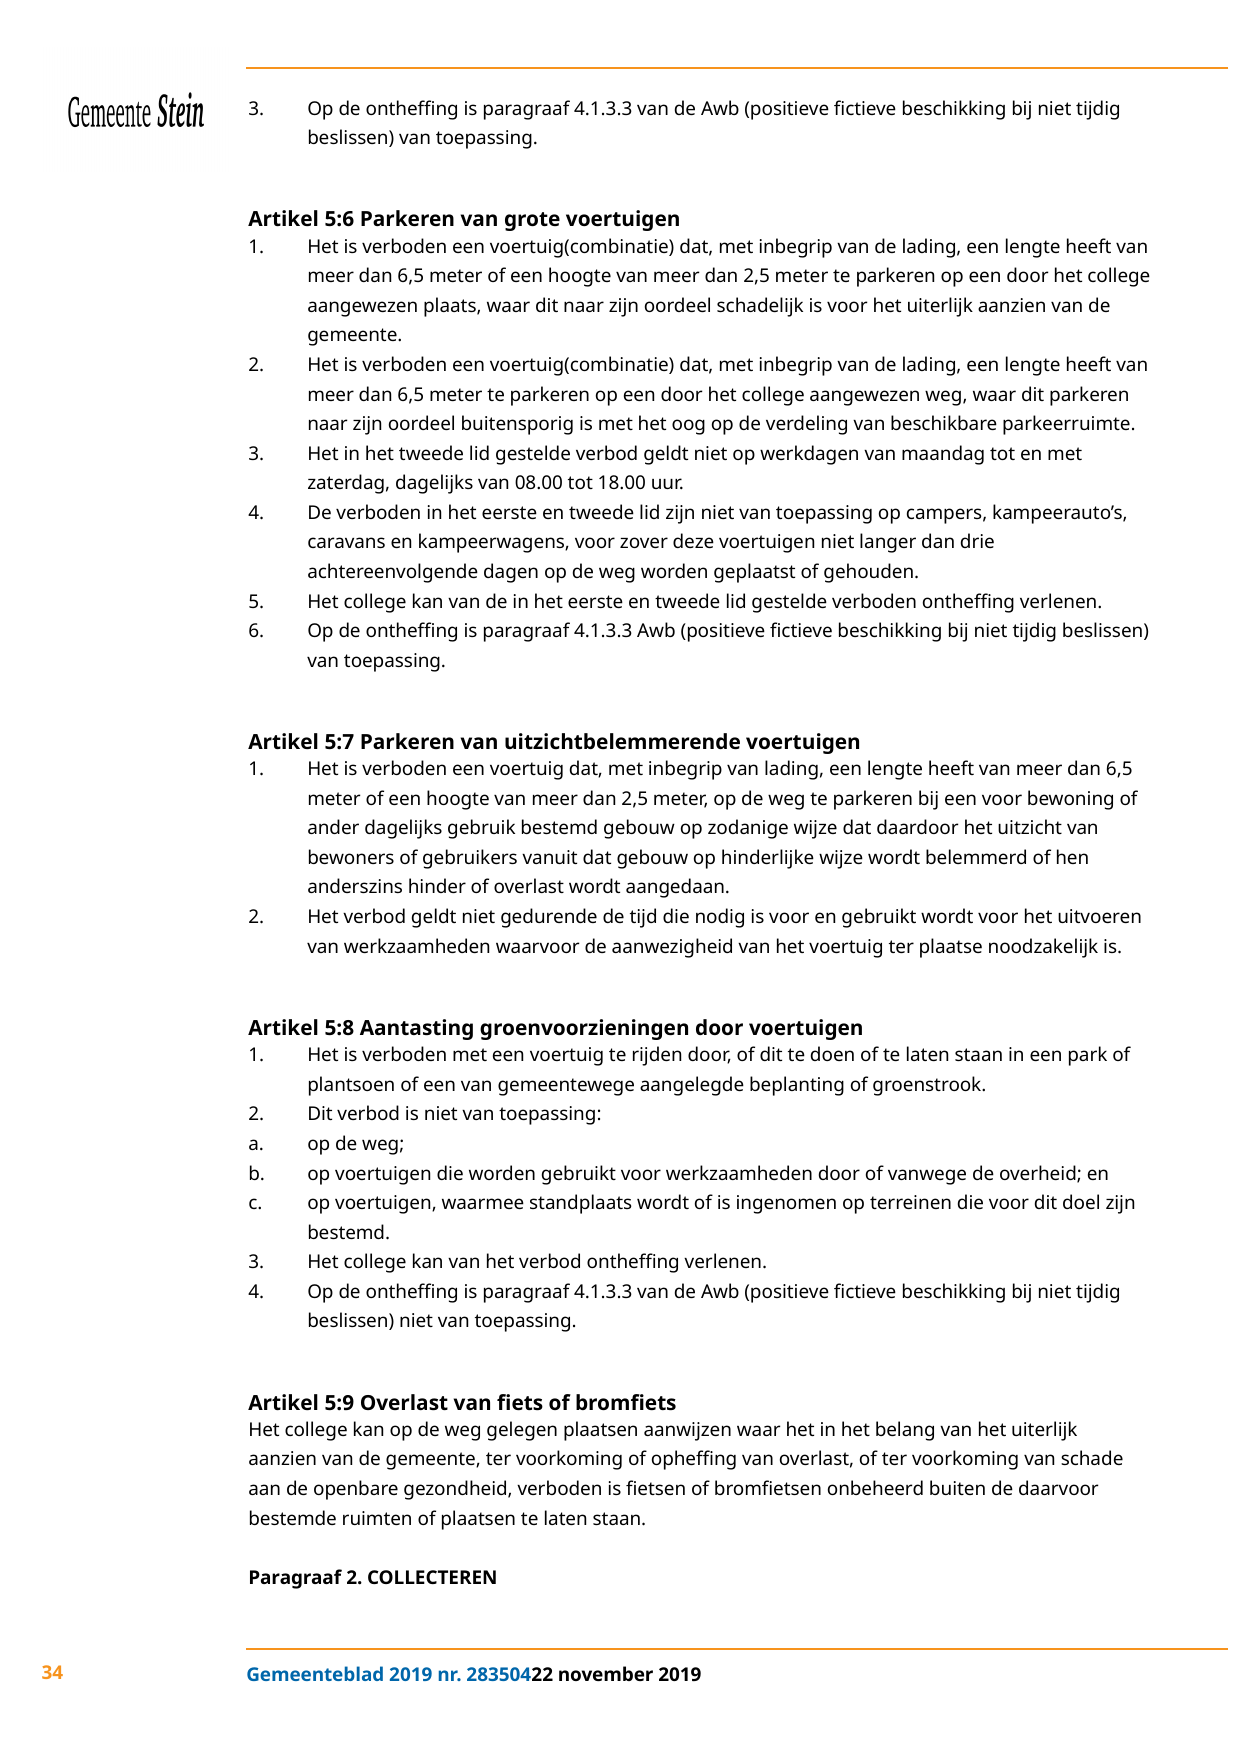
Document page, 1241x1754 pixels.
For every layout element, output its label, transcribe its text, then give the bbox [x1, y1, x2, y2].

list Het is verboden met een voertuig te rijden door, of dit te doen of te laten staan in een park of plantsoen of een van gemeentewege aangelegde beplanting of groenstrook. [248, 1041, 1152, 1097]
list Het in het tweede lid gestelde verbod geldt niet op werkdagen van maandag tot en met zaterdag, dagelijks van 08.00 tot 18.00 uur. [248, 440, 1152, 495]
picture [41, 47, 231, 172]
list De verboden in het eerste en tweede lid zijn niet van toepassing op campers, kampeerauto’s, caravans en kampeerwagens, voor zover deze voertuigen niet langer dan drie achtereenvolgende dagen op de weg worden geplaatst of gehouden. [248, 499, 1152, 584]
list Het is verboden een voertuig(combinatie) dat, met inbegrip van de lading, een lengte heeft van meer dan 6,5 meter of een hoogte van meer dan 2,5 meter te parkeren op een door het college aangewezen plaats, waar dit naar zijn oordeel schadelijk is voor het uiterlijk aanzien van de gemeente. [248, 233, 1152, 347]
text Het college kan op de weg gelegen plaatsen aanwijzen waar het in het belang van het uiterlijk aanzien van de gemeente, ter voorkoming of opheffing van overlast, of ter voorkoming van schade aan de openbare gezondheid, verboden is fietsen of bromfietsen onbeheerd buiten de daarvoor bestemde ruimten of plaatsen te laten staan. [248, 1416, 1152, 1531]
text Artikel 5:8 Aantasting groenvoorzieningen door voertuigen [248, 1013, 1152, 1041]
list Het is verboden een voertuig(combinatie) dat, met inbegrip van de lading, een lengte heeft van meer dan 6,5 meter te parkeren op een door het college aangewezen weg, waar dit parkeren naar zijn oordeel buitensporig is met het oog op de verdeling van beschikbare parkeerruimte. [248, 351, 1152, 436]
list Het is verboden een voertuig dat, met inbegrip van lading, een lengte heeft van meer dan 6,5 meter of een hoogte van meer dan 2,5 meter, op de weg te parkeren bij een voor bewoning of ander dagelijks gebruik bestemd gebouw op zodanige wijze dat daardoor het uitzicht van bewoners of gebruikers vanuit dat gebouw op hinderlijke wijze wordt belemmerd of hen anderszins hinder of overlast wordt aangedaan. [248, 755, 1152, 899]
list Dit verbod is niet van toepassing: [248, 1101, 1152, 1126]
list Het college kan van de in het eerste en tweede lid gestelde verboden ontheffing verlenen. [248, 588, 1152, 613]
text Paragraaf 2. COLLECTEREN [248, 1564, 1152, 1590]
list op de weg; [248, 1130, 1152, 1156]
list Op de ontheffing is paragraaf 4.1.3.3 Awb (positieve fictieve beschikking bij niet tijdig beslissen) van toepassing. [248, 617, 1152, 673]
text Artikel 5:9 Overlast van fiets of bromfiets [248, 1388, 1152, 1416]
text Artikel 5:6 Parkeren van grote voertuigen [248, 204, 1152, 233]
list Op de ontheffing is paragraaf 4.1.3.3 van de Awb (positieve fictieve beschikking bij niet tijdig beslissen) van toepassing. [248, 95, 1152, 150]
list op voertuigen die worden gebruikt voor werkzaamheden door of vanwege de overheid; en [248, 1160, 1152, 1185]
list Het college kan van het verbod ontheffing verlenen. [248, 1248, 1152, 1274]
list Op de ontheffing is paragraaf 4.1.3.3 van de Awb (positieve fictieve beschikking bij niet tijdig beslissen) niet van toepassing. [248, 1278, 1152, 1333]
list Het verbod geldt niet gedurende de tijd die nodig is voor en gebruikt wordt voor het uitvoeren van werkzaamheden waarvoor de aanwezigheid van het voertuig ter plaatse noodzakelijk is. [248, 903, 1152, 959]
text Artikel 5:7 Parkeren van uitzichtbelemmerende voertuigen [248, 727, 1152, 755]
list op voertuigen, waarmee standplaats wordt of is ingenomen op terreinen die voor dit doel zijn bestemd. [248, 1189, 1152, 1244]
